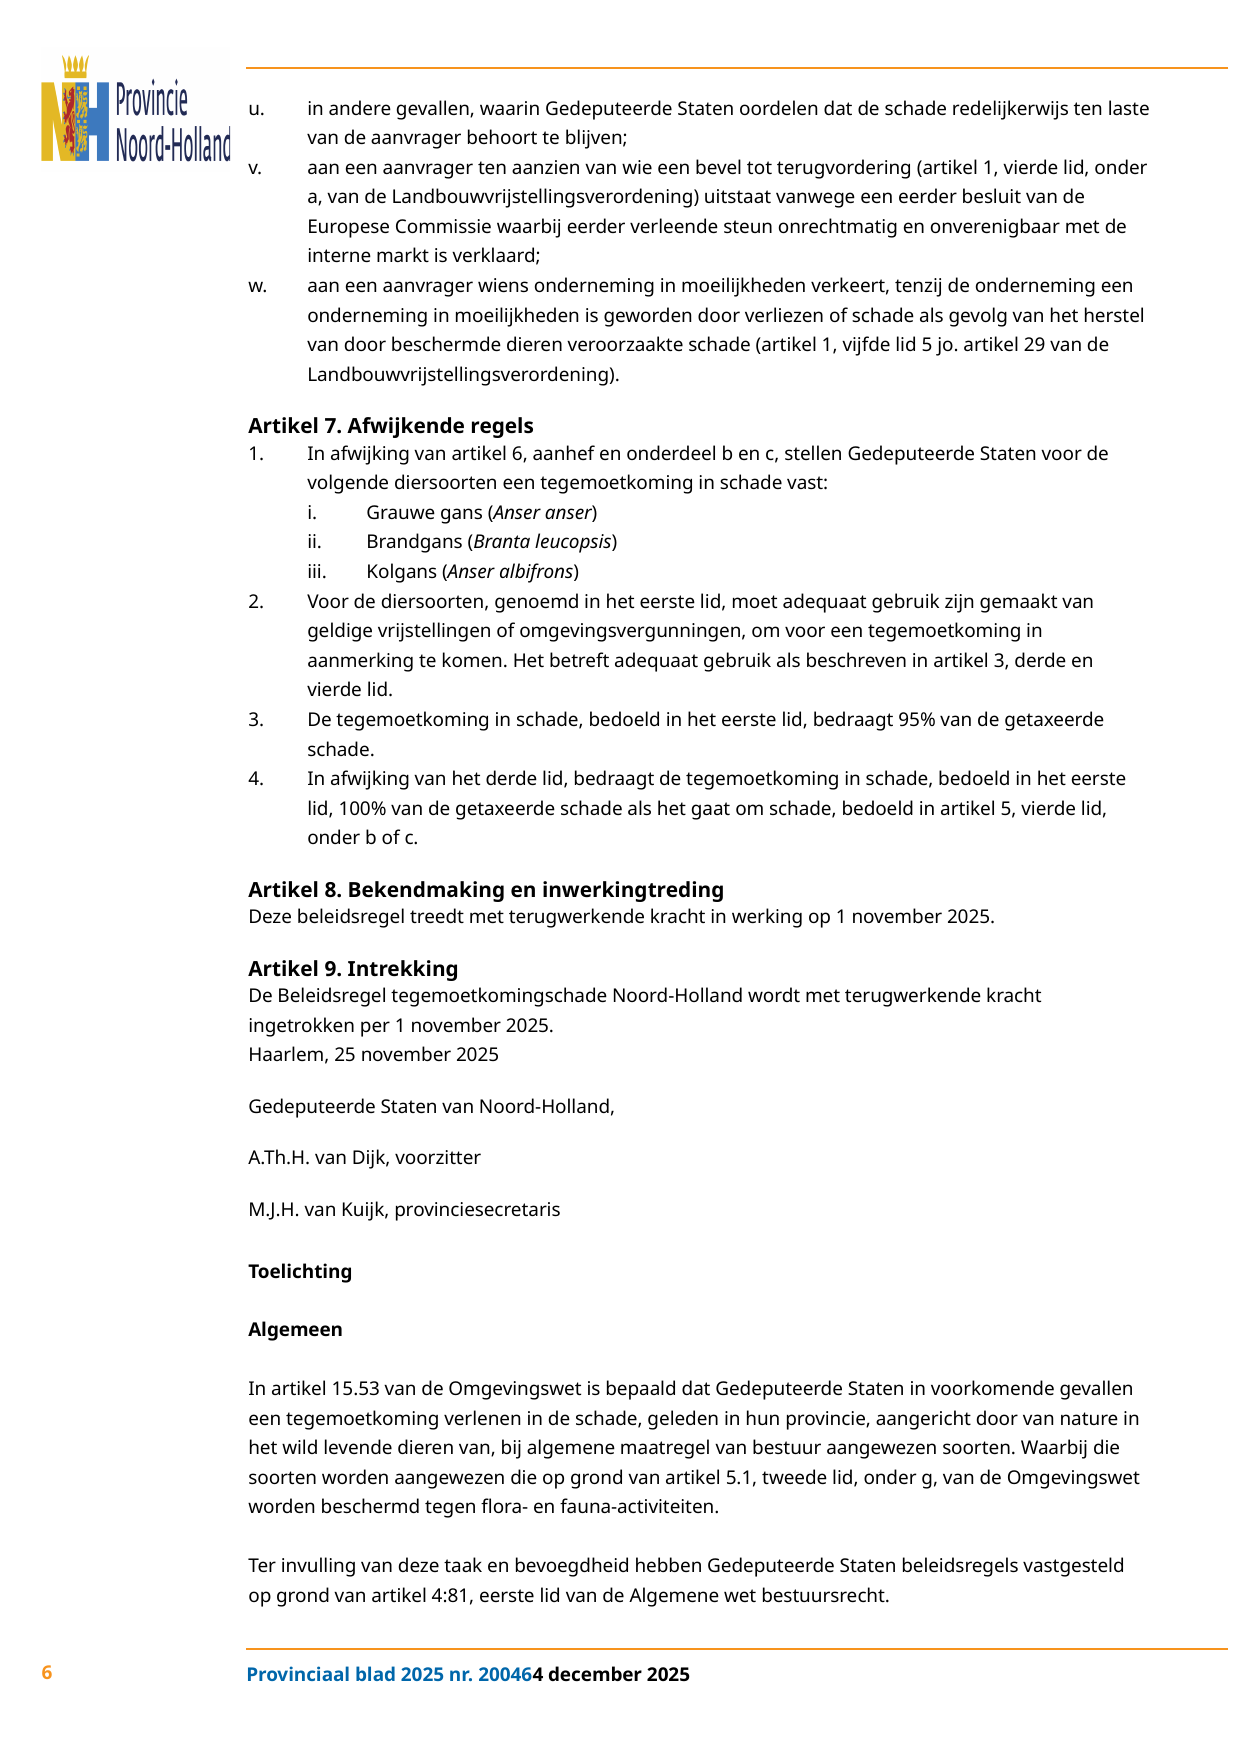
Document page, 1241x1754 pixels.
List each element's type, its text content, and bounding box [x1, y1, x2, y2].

list Brandgans (Branta leucopsis) [307, 529, 1152, 554]
text M.J.H. van Kuijk, provinciesecretaris [248, 1196, 1152, 1221]
list In afwijking van het derde lid, bedraagt de tegemoetkoming in schade, bedoeld in het eerste lid, 100% van de getaxeerde schade als het gaat om schade, bedoeld in artikel 5, vierde lid, onder b of c. [248, 765, 1152, 850]
text Deze beleidsregel treedt met terugwerkende kracht in werking op 1 november 2025. [248, 903, 1152, 929]
list Voor de diersoorten, genoemd in het eerste lid, moet adequaat gebruik zijn gemaakt van geldige vrijstellingen of omgevingsvergunningen, om voor een tegemoetkoming in aanmerking te komen. Het betreft adequaat gebruik als beschreven in artikel 3, derde en vierde lid. [248, 588, 1152, 702]
list In afwijking van artikel 6, aanhef en onderdeel b en c, stellen Gedeputeerde Staten voor de volgende diersoorten een tegemoetkoming in schade vast: [248, 440, 1152, 495]
text Artikel 7. Afwijkende regels [248, 411, 1152, 440]
list De tegemoetkoming in schade, bedoeld in het eerste lid, bedraagt 95% van de getaxeerde schade. [248, 706, 1152, 761]
list Grauwe gans (Anser anser) [307, 499, 1152, 525]
text Ter invulling van deze taak en bevoegdheid hebben Gedeputeerde Staten beleidsregels vastgesteld op grond van artikel 4:81, eerste lid van de Algemene wet bestuursrecht. [248, 1553, 1152, 1608]
list aan een aanvrager ten aanzien van wie een bevel tot terugvordering (artikel 1, vierde lid, onder a, van de Landbouwvrijstellingsverordening) uitstaat vanwege een eerder besluit van de Europese Commissie waarbij eerder verleende steun onrechtmatig en onverenigbaar met de interne markt is verklaard; [248, 154, 1152, 268]
text Artikel 8. Bekendmaking en inwerkingtreding [248, 875, 1152, 903]
text De Beleidsregel tegemoetkomingschade Noord-Holland wordt met terugwerkende kracht ingetrokken per 1 november 2025. [248, 982, 1152, 1037]
text Gedeputeerde Staten van Noord-Holland, [248, 1093, 1152, 1118]
text In artikel 15.53 van de Omgevingswet is bepaald dat Gedeputeerde Staten in voorkomende gevallen een tegemoetkoming verlenen in de schade, geleden in hun provincie, aangericht door van nature in het wild levende dieren van, bij algemene maatregel van bestuur aangewezen soorten. Waarbij die soorten worden aangewezen die op grond van artikel 5.1, tweede lid, onder g, van de Omgevingswet worden beschermd tegen flora- en fauna-activiteiten. [248, 1375, 1152, 1519]
text Algemeen [248, 1316, 1152, 1342]
picture [41, 47, 231, 172]
list aan een aanvrager wiens onderneming in moeilijkheden verkeert, tenzij de onderneming een onderneming in moeilijkheden is geworden door verliezen of schade als gevolg van het herstel van door beschermde dieren veroorzaakte schade (artikel 1, vijfde lid 5 jo. artikel 29 van de Landbouwvrijstellingsverordening). [248, 272, 1152, 387]
text A.Th.H. van Dijk, voorzitter [248, 1144, 1152, 1170]
list in andere gevallen, waarin Gedeputeerde Staten oordelen dat de schade redelijkerwijs ten laste van de aanvrager behoort te blijven; [248, 95, 1152, 150]
text Haarlem, 25 november 2025 [248, 1041, 1152, 1067]
text Artikel 9. Intrekking [248, 954, 1152, 982]
text Toelichting [248, 1247, 1152, 1287]
list Kolgans (Anser albifrons) [307, 558, 1152, 584]
